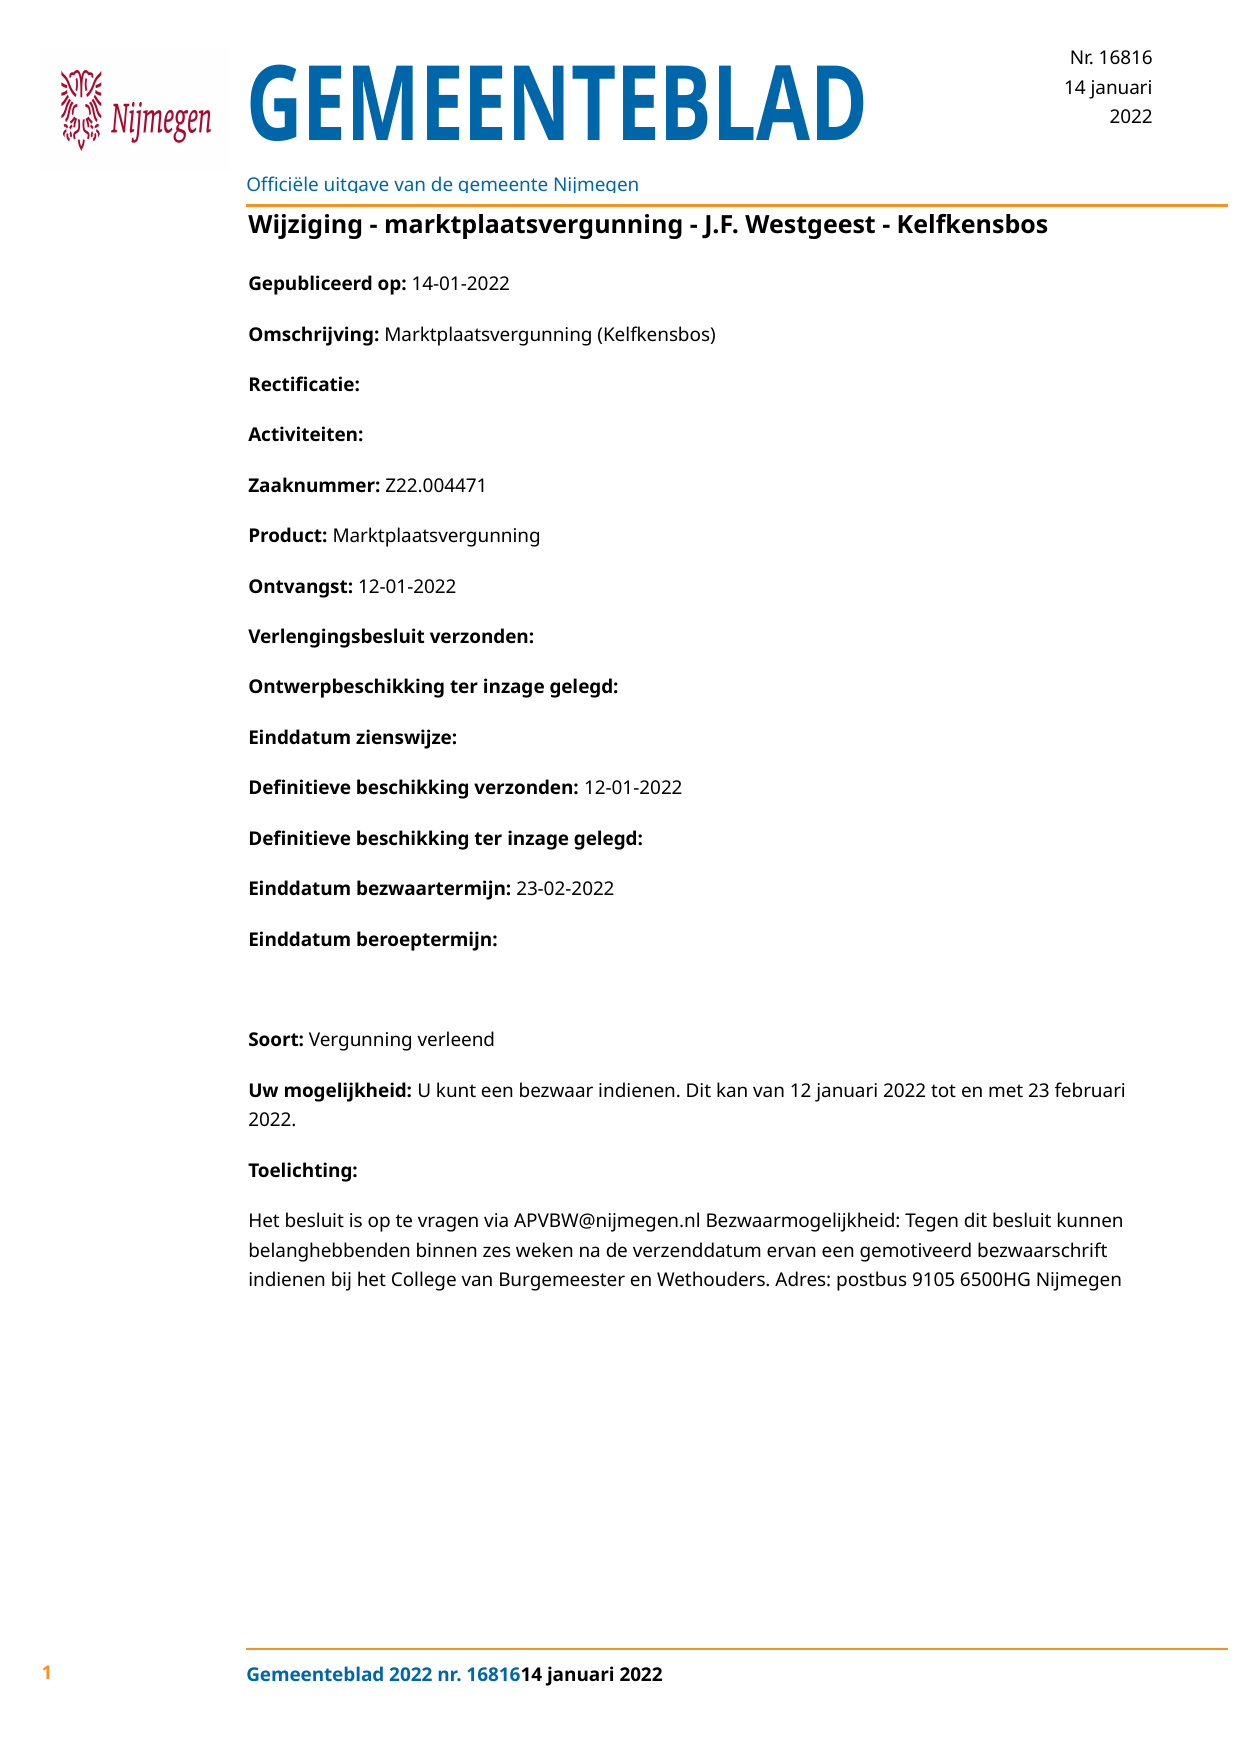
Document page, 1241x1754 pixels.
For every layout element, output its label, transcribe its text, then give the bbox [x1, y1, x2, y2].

text Rectificatie: [248, 371, 1152, 397]
text Wijziging - marktplaatsvergunning - J.F. Westgeest - Kelfkensbos [248, 207, 1152, 241]
text Het besluit is op te vragen via APVBW@nijmegen.nl Bezwaarmogelijkheid: Tegen dit besluit kunnen belanghebbenden binnen zes weken na de verzenddatum ervan een gemotiveerd bezwaarschrift indienen bij het College van Burgemeester en Wethouders. Adres: postbus 9105 6500HG Nijmegen [248, 1207, 1152, 1292]
text Soort: Vergunning verleend [248, 1027, 1152, 1052]
text Activiteiten: [248, 422, 1152, 447]
text Ontwerpbeschikking ter inzage gelegd: [248, 674, 1152, 699]
text Definitieve beschikking verzonden: 12-01-2022 [248, 774, 1152, 800]
text Uw mogelijkheid: U kunt een bezwaar indienen. Dit kan van 12 januari 2022 tot en met 23 februari 2022. [248, 1077, 1152, 1132]
text Product: Marktplaatsvergunning [248, 522, 1152, 548]
text Omschrijving: Marktplaatsvergunning (Kelfkensbos) [248, 321, 1152, 346]
text Einddatum bezwaartermijn: 23-02-2022 [248, 875, 1152, 901]
text Zaaknummer: Z22.004471 [248, 472, 1152, 498]
picture [41, 47, 231, 172]
text Einddatum beroeptermijn: [248, 926, 1152, 951]
text Ontvangst: 12-01-2022 [248, 573, 1152, 598]
text Gepubliceerd op: 14-01-2022 [248, 270, 1152, 296]
text Verlengingsbesluit verzonden: [248, 623, 1152, 649]
text Einddatum zienswijze: [248, 724, 1152, 750]
text Toelichting: [248, 1157, 1152, 1183]
text Definitieve beschikking ter inzage gelegd: [248, 825, 1152, 851]
